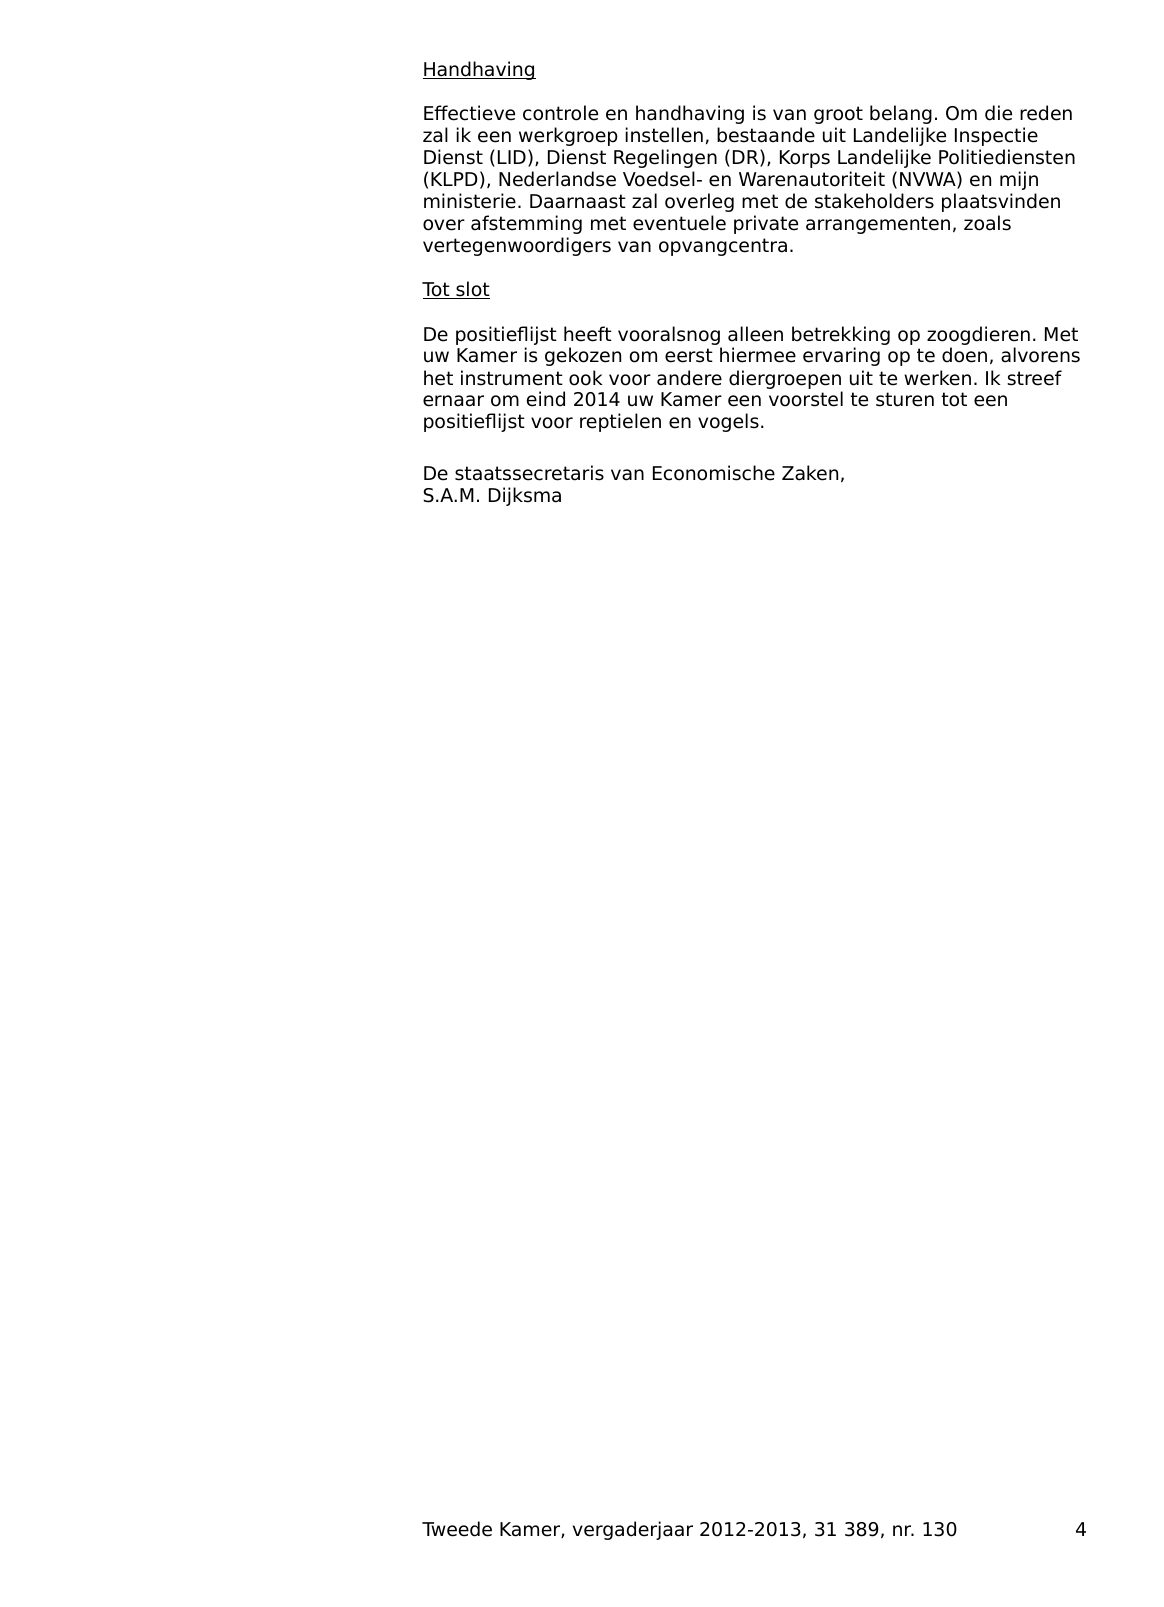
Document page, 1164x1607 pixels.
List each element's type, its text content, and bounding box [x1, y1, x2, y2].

subtitle Handhaving [422, 59, 1087, 81]
text De staatssecretaris van Economische Zaken, S.A.M. Dijksma [422, 463, 1087, 507]
text Effectieve controle en handhaving is van groot belang. Om die reden zal ik een werkgroep instellen, bestaande uit Landelijke Inspectie Dienst (LID), Dienst Regelingen (DR), Korps Landelijke Politiediensten (KLPD), Nederlandse Voedsel- en Warenautoriteit (NVWA) en mijn ministerie. Daarnaast zal overleg met de stakeholders plaatsvinden over afstemming met eventuele private arrangementen, zoals vertegenwoordigers van opvangcentra. [422, 103, 1087, 257]
text De positieflijst heeft vooralsnog alleen betrekking op zoogdieren. Met uw Kamer is gekozen om eerst hiermee ervaring op te doen, alvorens het instrument ook voor andere diergroepen uit te werken. Ik streef ernaar om eind 2014 uw Kamer een voorstel te sturen tot een positieflijst voor reptielen en vogels. [422, 323, 1087, 433]
subtitle Tot slot [422, 279, 1087, 301]
